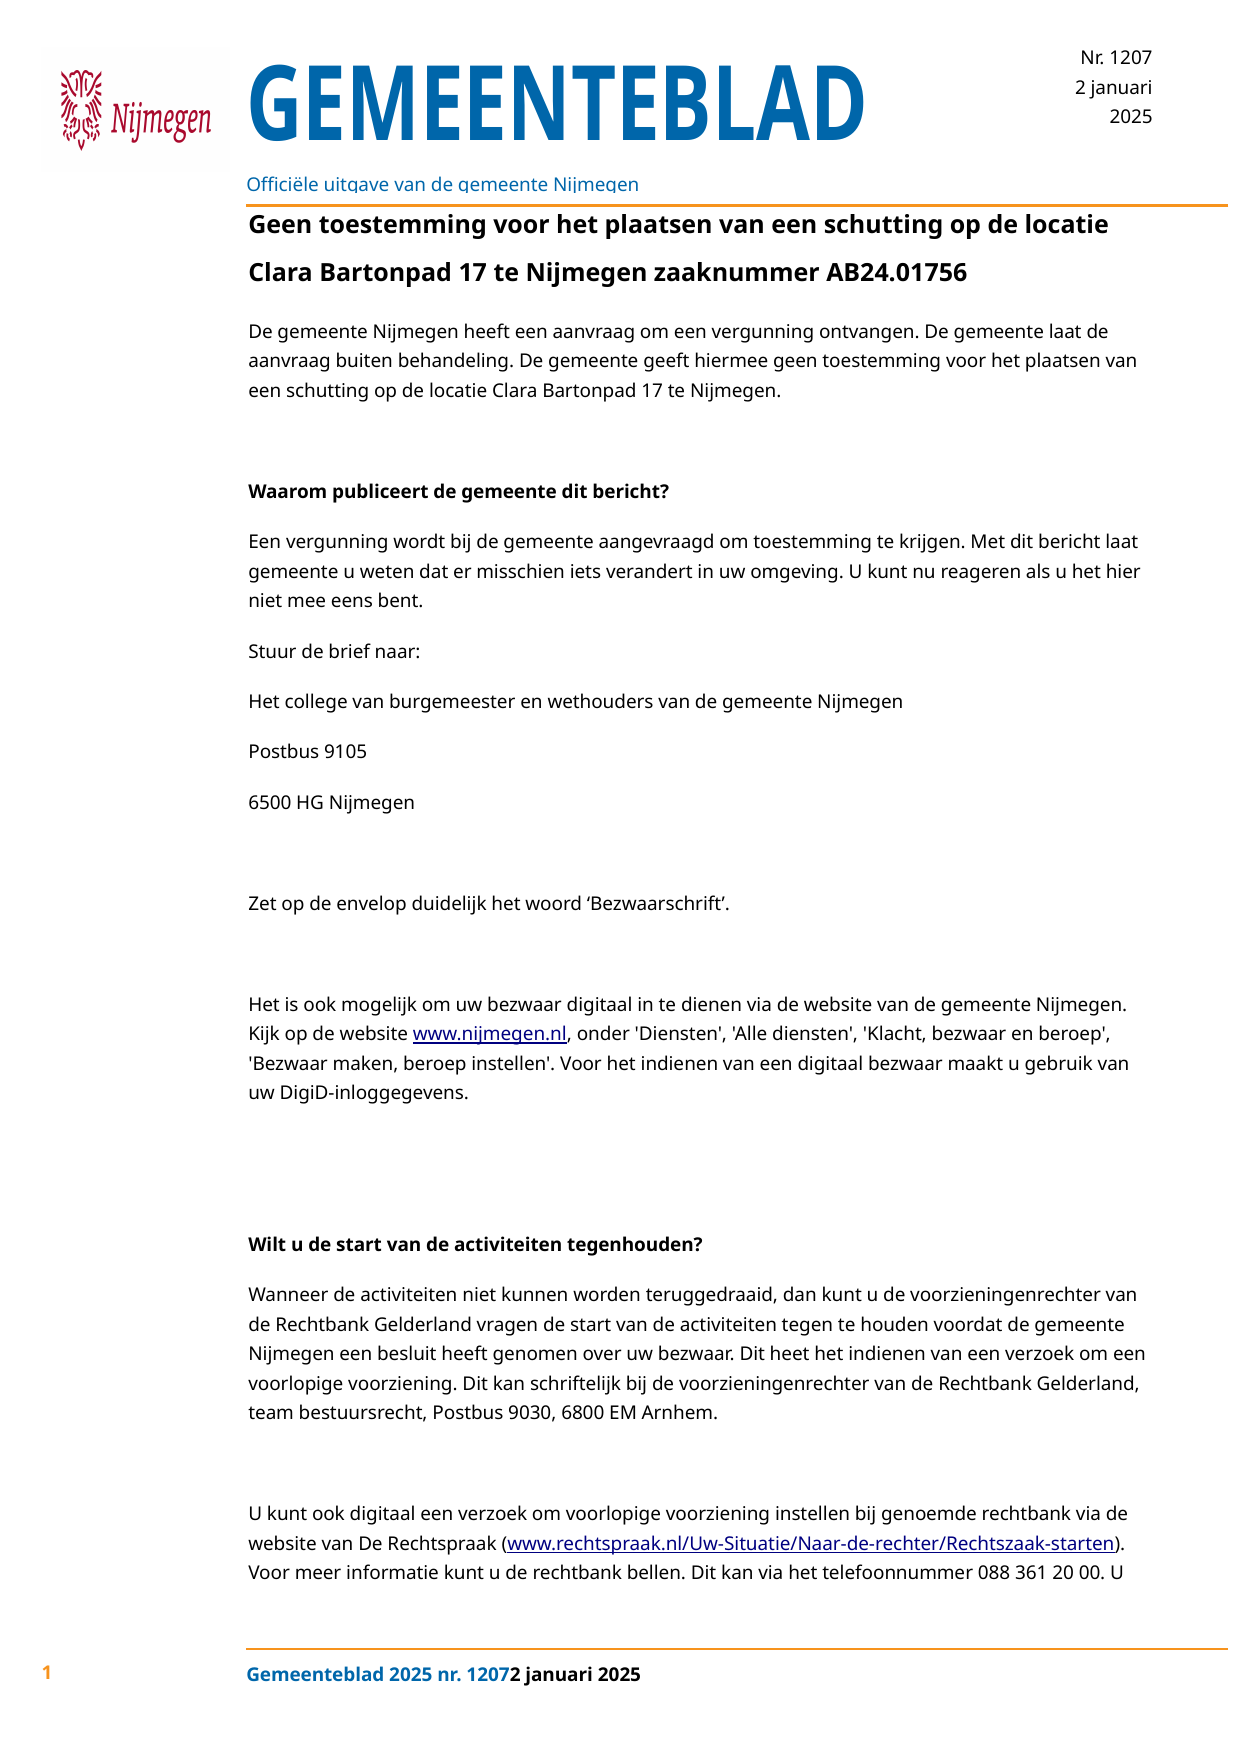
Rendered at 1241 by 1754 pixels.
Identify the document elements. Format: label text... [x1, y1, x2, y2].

text Het college van burgemeester en wethouders van de gemeente Nijmegen [248, 688, 1152, 714]
text Stuur de brief naar: [248, 638, 1152, 664]
text Wilt u de start van de activiteiten tegenhouden? [248, 1231, 1152, 1257]
text Zet op de envelop duidelijk het woord ‘Bezwaarschrift’. [248, 890, 1152, 916]
text 6500 HG Nijmegen [248, 789, 1152, 815]
text Waarom publiceert de gemeente dit bericht? [248, 478, 1152, 504]
text Wanneer de activiteiten niet kunnen worden teruggedraaid, dan kunt u de voorzieningenrechter van de Rechtbank Gelderland vragen de start van de activiteiten tegen te houden voordat de gemeente Nijmegen een besluit heeft genomen over uw bezwaar. Dit heet het indienen van een verzoek om een voorlopige voorziening. Dit kan schriftelijk bij de voorzieningenrechter van de Rechtbank Gelderland, team bestuursrecht, Postbus 9030, 6800 EM Arnhem. [248, 1281, 1152, 1425]
text Geen toestemming voor het plaatsen van een schutting op de locatie Clara Bartonpad 17 te Nijmegen zaaknummer AB24.01756 [248, 207, 1152, 288]
text Postbus 9105 [248, 739, 1152, 764]
text Het is ook mogelijk om uw bezwaar digitaal in te dienen via de website van de gemeente Nijmegen. Kijk op de website www.nijmegen.nl, onder 'Diensten', 'Alle diensten', 'Klacht, bezwaar en beroep', 'Bezwaar maken, beroep instellen'. Voor het indienen van een digitaal bezwaar maakt u gebruik van uw DigiD-inloggegevens. [248, 991, 1152, 1105]
picture [41, 47, 231, 172]
text De gemeente Nijmegen heeft een aanvraag om een vergunning ontvangen. De gemeente laat de aanvraag buiten behandeling. De gemeente geeft hiermee geen toestemming voor het plaatsen van een schutting op de locatie Clara Bartonpad 17 te Nijmegen. [248, 318, 1152, 403]
text U kunt ook digitaal een verzoek om voorlopige voorziening instellen bij genoemde rechtbank via de website van De Rechtspraak (www.rechtspraak.nl/Uw-Situatie/Naar-de-rechter/Rechtszaak-starten). Voor meer informatie kunt u de rechtbank bellen. Dit kan via het telefoonnummer 088 361 20 00. U [248, 1500, 1152, 1585]
text Een vergunning wordt bij de gemeente aangevraagd om toestemming te krijgen. Met dit bericht laat gemeente u weten dat er misschien iets verandert in uw omgeving. U kunt nu reageren als u het hier niet mee eens bent. [248, 528, 1152, 613]
